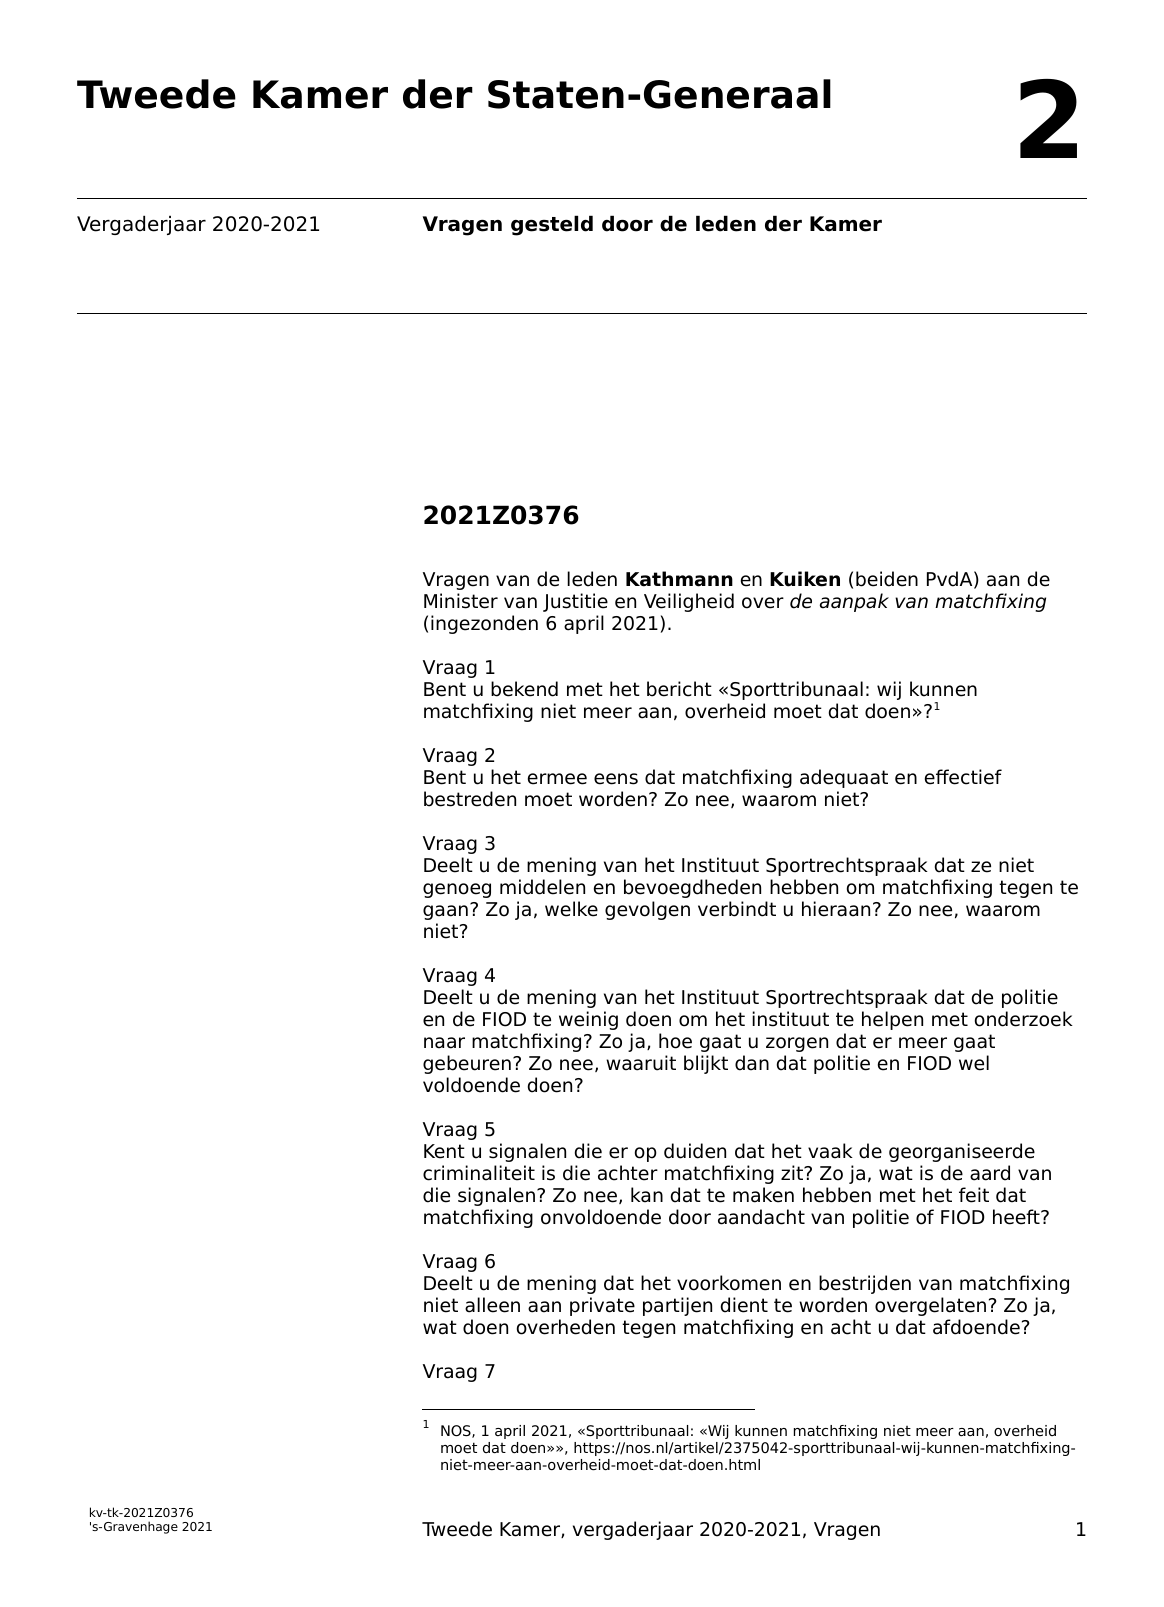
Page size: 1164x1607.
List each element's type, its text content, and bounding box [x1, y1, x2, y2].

table_header Tweede Kamer der Staten-Generaal [77, 59, 886, 198]
text Bent u het ermee eens dat matchfixing adequaat en effectief bestreden moet worden? Zo nee, waarom niet? [422, 767, 1087, 811]
table_cell Vragen gesteld door de leden der Kamer [422, 199, 1087, 313]
text Vraag 3 [422, 833, 1087, 855]
text NOS, 1 april 2021, «Sporttribunaal: «Wij kunnen matchfixing niet meer aan, overheid moet dat doen»», https://nos.nl/artikel/2375042-sporttribunaal-wij-kunnen-matchfixing-niet-meer-aan-overheid-moet-dat-doen.html [422, 1418, 1087, 1474]
text Kent u signalen die er op duiden dat het vaak de georganiseerde criminaliteit is die achter matchfixing zit? Zo ja, wat is de aard van die signalen? Zo nee, kan dat te maken hebben met het feit dat matchfixing onvoldoende door aandacht van politie of FIOD heeft? [422, 1141, 1087, 1229]
text Deelt u de mening van het Instituut Sportrechtspraak dat ze niet genoeg middelen en bevoegdheden hebben om matchfixing tegen te gaan? Zo ja, welke gevolgen verbindt u hieraan? Zo nee, waarom niet? [422, 855, 1087, 943]
text Vraag 7 [422, 1361, 1087, 1383]
text Vragen van de leden Kathmann en Kuiken (beiden PvdA) aan de Minister van Justitie en Veiligheid over de aanpak van matchfixing (ingezonden 6 april 2021). [422, 569, 1087, 635]
text Deelt u de mening dat het voorkomen en bestrijden van matchfixing niet alleen aan private partijen dient te worden overgelaten? Zo ja, wat doen overheden tegen matchfixing en acht u dat afdoende? [422, 1273, 1087, 1339]
table_cell Vergaderjaar 2020-2021 [77, 199, 422, 313]
text Deelt u de mening van het Instituut Sportrechtspraak dat de politie en de FIOD te weinig doen om het instituut te helpen met onderzoek naar matchfixing? Zo ja, hoe gaat u zorgen dat er meer gaat gebeuren? Zo nee, waaruit blijkt dan dat politie en FIOD wel voldoende doen? [422, 987, 1087, 1097]
text Vraag 2 [422, 745, 1087, 767]
text kv-tk-2021Z0376 [88, 1506, 323, 1520]
text 2021Z0376 [422, 501, 1087, 531]
table_header 2 [886, 59, 1087, 198]
text Vraag 5 [422, 1119, 1087, 1141]
text 's-Gravenhage 2021 [88, 1520, 323, 1534]
text Vraag 4 [422, 965, 1087, 987]
text Vraag 6 [422, 1251, 1087, 1273]
text Bent u bekend met het bericht «Sporttribunaal: wij kunnen matchfixing niet meer aan, overheid moet dat doen»? [422, 679, 1087, 723]
text Vraag 1 [422, 657, 1087, 679]
